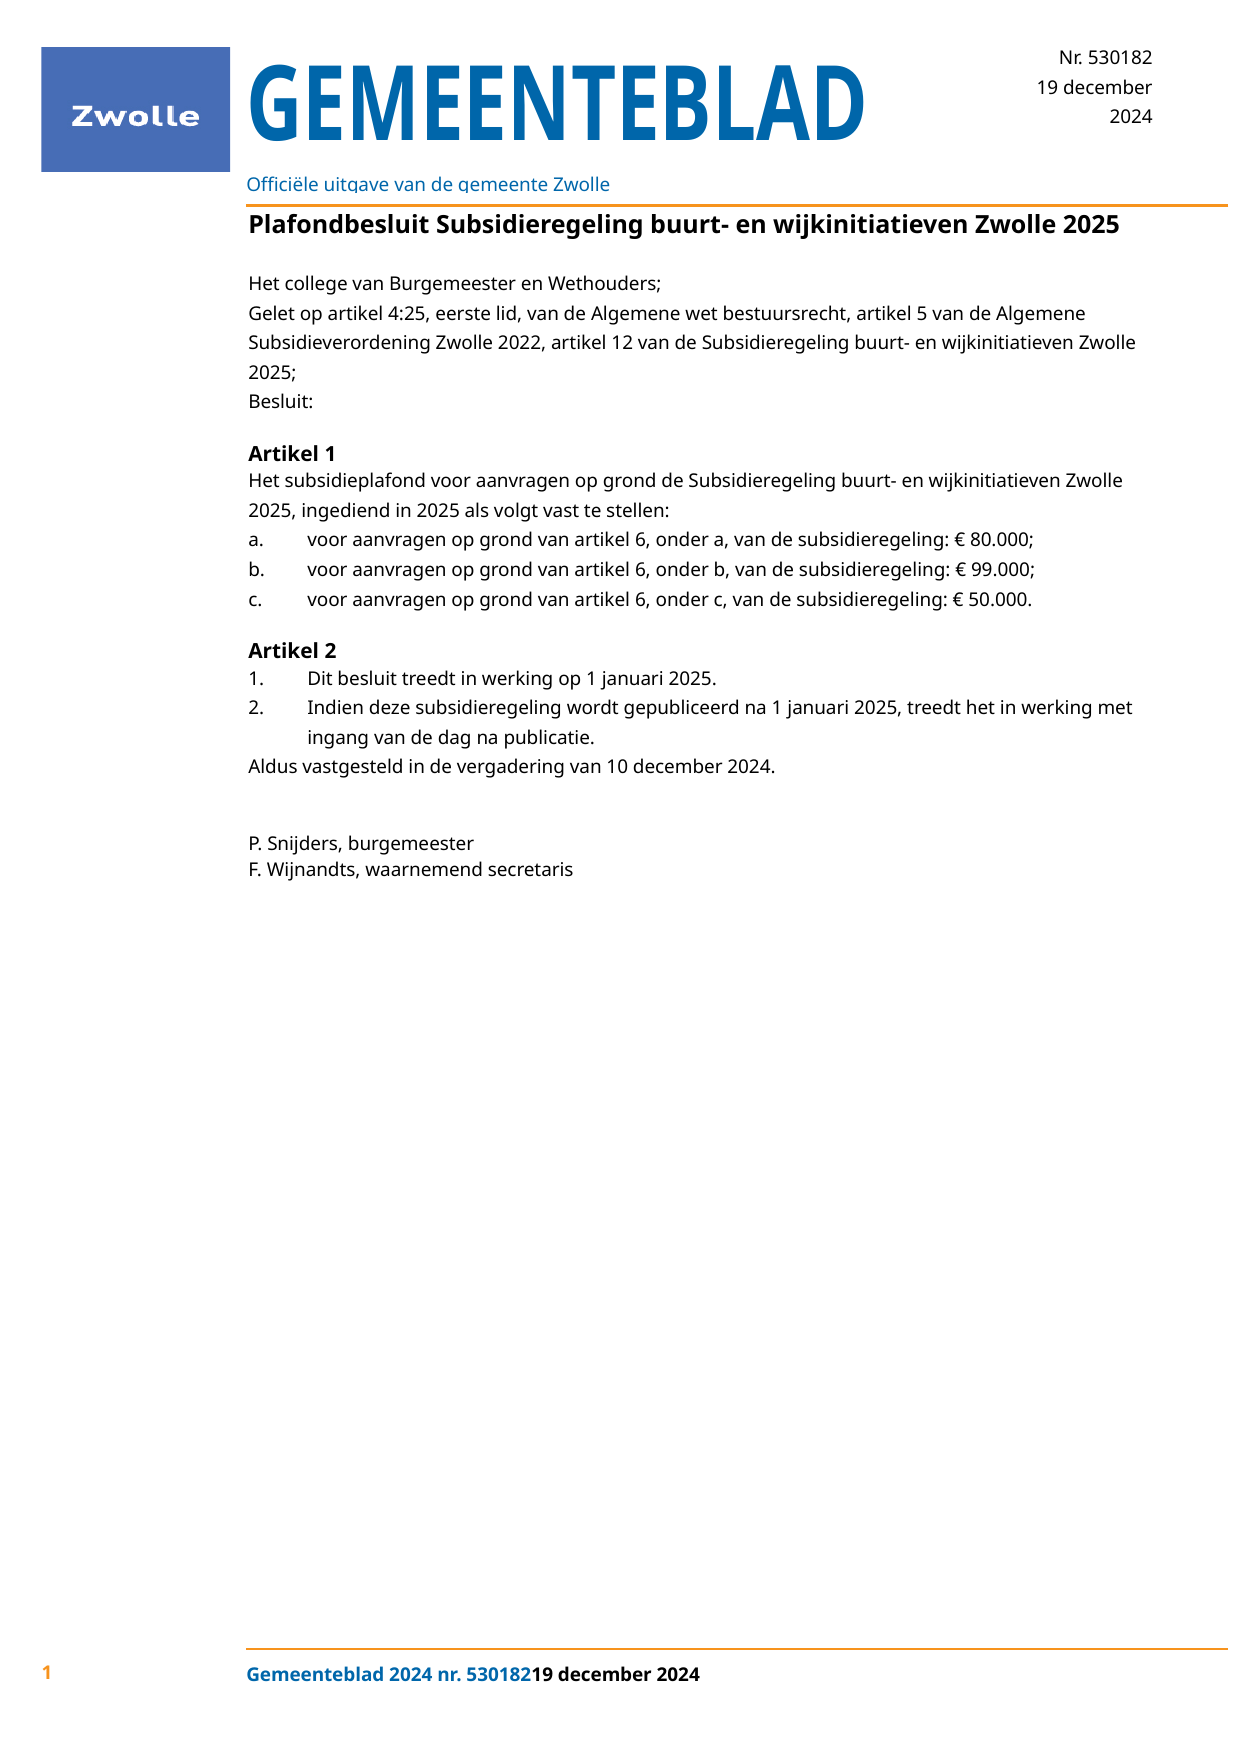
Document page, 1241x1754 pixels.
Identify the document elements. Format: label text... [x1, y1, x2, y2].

text Het college van Burgemeester en Wethouders; [248, 270, 1152, 296]
text Gelet op artikel 4:25, eerste lid, van de Algemene wet bestuursrecht, artikel 5 van de Algemene Subsidieverordening Zwolle 2022, artikel 12 van de Subsidieregeling buurt- en wijkinitiatieven Zwolle 2025; [248, 300, 1152, 385]
text Plafondbesluit Subsidieregeling buurt- en wijkinitiatieven Zwolle 2025 [248, 207, 1152, 241]
text P. Snijders, burgemeester [248, 831, 1152, 856]
list voor aanvragen op grond van artikel 6, onder b, van de subsidieregeling: € 99.000; [248, 556, 1152, 582]
text Artikel 1 [248, 439, 1152, 467]
list Dit besluit treedt in werking op 1 januari 2025. [248, 665, 1152, 690]
text Artikel 2 [248, 636, 1152, 665]
list voor aanvragen op grond van artikel 6, onder c, van de subsidieregeling: € 50.000. [248, 586, 1152, 612]
text Besluit: [248, 389, 1152, 414]
list Indien deze subsidieregeling wordt gepubliceerd na 1 januari 2025, treedt het in werking met ingang van de dag na publicatie. [248, 694, 1152, 749]
text Aldus vastgesteld in de vergadering van 10 december 2024. [248, 753, 1152, 779]
text Het subsidieplafond voor aanvragen op grond de Subsidieregeling buurt- en wijkinitiatieven Zwolle 2025, ingediend in 2025 als volgt vast te stellen: [248, 467, 1152, 523]
text F. Wijnandts, waarnemend secretaris [248, 856, 1152, 882]
picture [41, 47, 231, 172]
list voor aanvragen op grond van artikel 6, onder a, van de subsidieregeling: € 80.000; [248, 527, 1152, 552]
